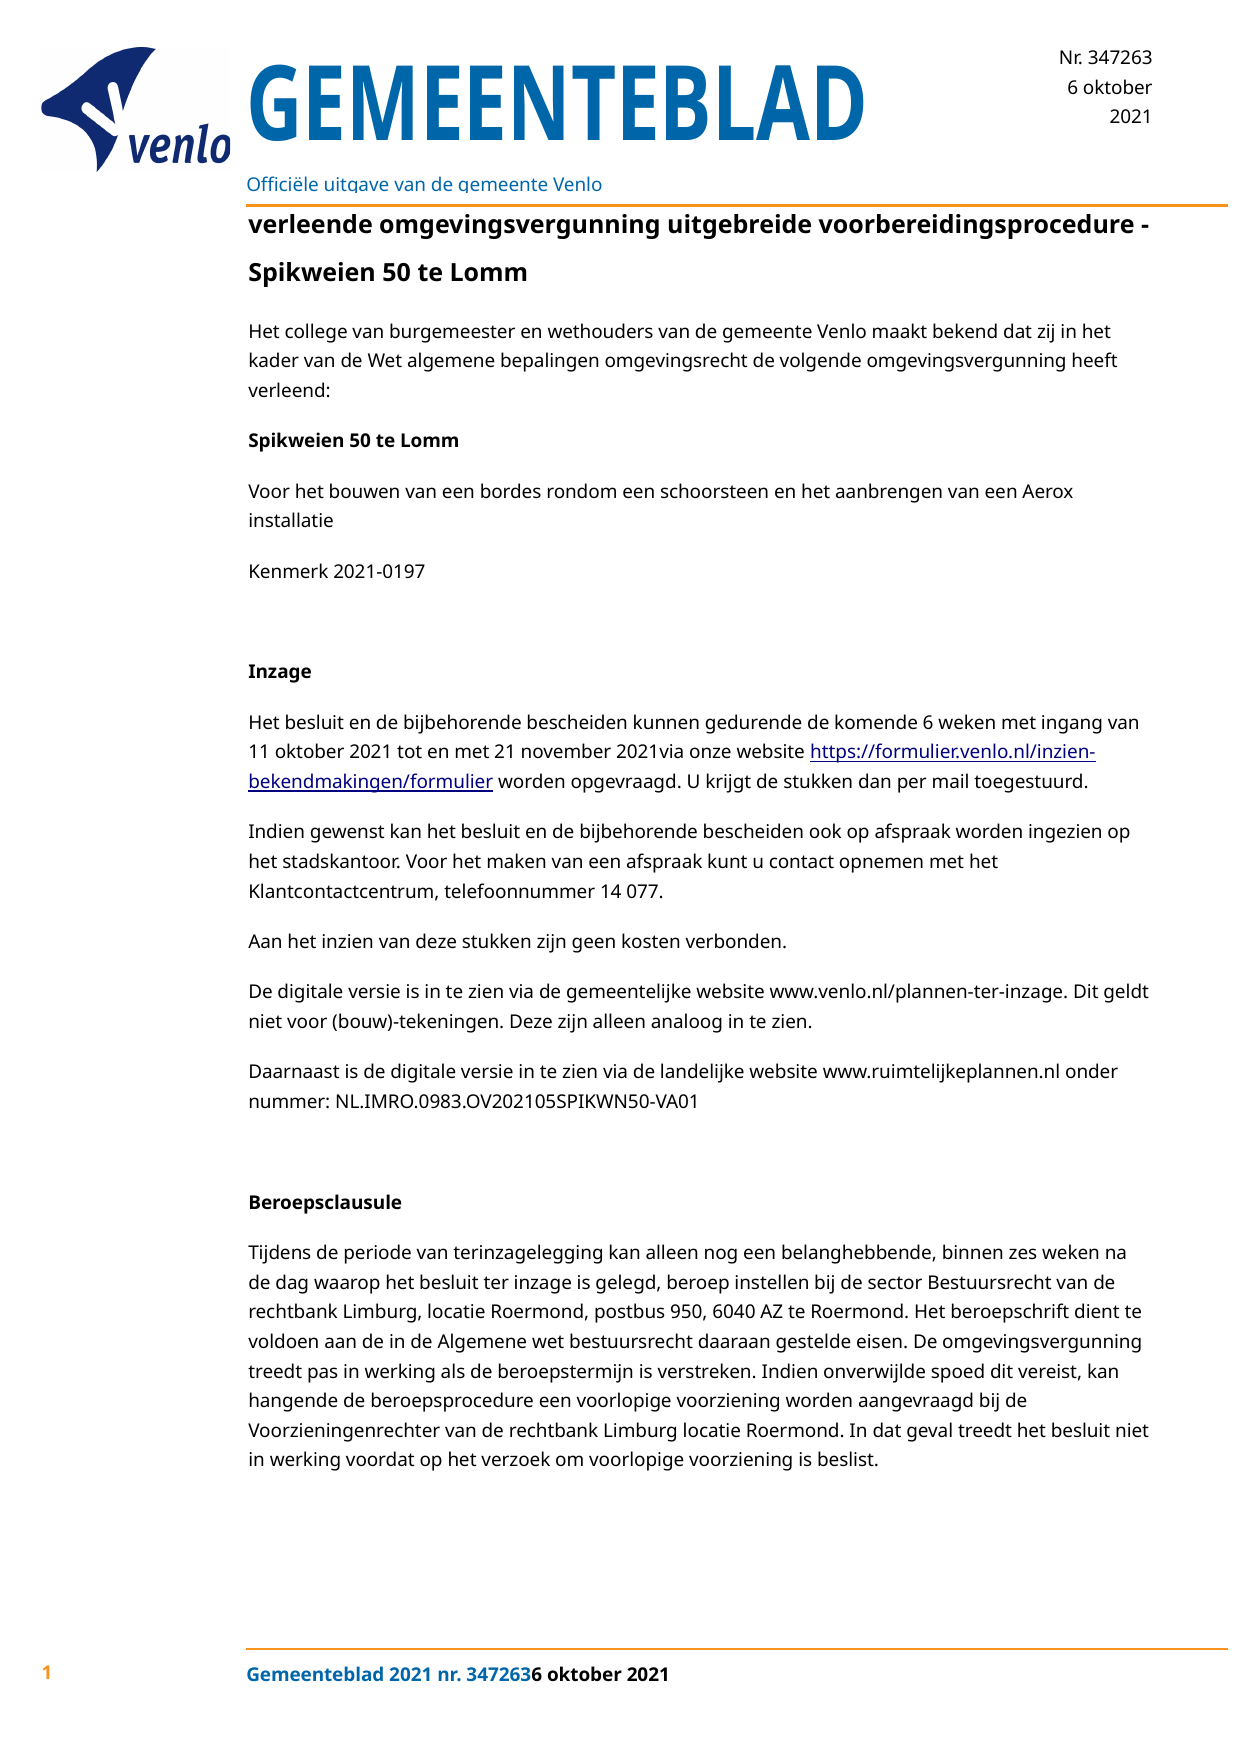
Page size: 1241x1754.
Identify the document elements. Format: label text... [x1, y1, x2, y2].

text Tijdens de periode van terinzagelegging kan alleen nog een belanghebbende, binnen zes weken na de dag waarop het besluit ter inzage is gelegd, beroep instellen bij de sector Bestuursrecht van de rechtbank Limburg, locatie Roermond, postbus 950, 6040 AZ te Roermond. Het beroepschrift dient te voldoen aan de in de Algemene wet bestuursrecht daaraan gestelde eisen. De omgevingsvergunning treedt pas in werking als de beroepstermijn is verstreken. Indien onverwijlde spoed dit vereist, kan hangende de beroepsprocedure een voorlopige voorziening worden aangevraagd bij de Voorzieningenrechter van de rechtbank Limburg locatie Roermond. In dat geval treedt het besluit niet in werking voordat op het verzoek om voorlopige voorziening is beslist. [248, 1239, 1152, 1472]
text Voor het bouwen van een bordes rondom een schoorsteen en het aanbrengen van een Aerox installatie [248, 478, 1152, 533]
text Beroepsclausule [248, 1189, 1152, 1215]
text Kenmerk 2021-0197 [248, 558, 1152, 584]
text Inzage [248, 659, 1152, 684]
text Spikweien 50 te Lomm [248, 427, 1152, 453]
picture [41, 47, 231, 172]
text Daarnaast is de digitale versie in te zien via de landelijke website www.ruimtelijkeplannen.nl onder nummer: NL.IMRO.0983.OV202105SPIKWN50-VA01 [248, 1059, 1152, 1114]
text verleende omgevingsvergunning uitgebreide voorbereidingsprocedure - Spikweien 50 te Lomm [248, 207, 1152, 288]
text Indien gewenst kan het besluit en de bijbehorende bescheiden ook op afspraak worden ingezien op het stadskantoor. Voor het maken van een afspraak kunt u contact opnemen met het Klantcontactcentrum, telefoonnummer 14 077. [248, 819, 1152, 904]
text Het college van burgemeester en wethouders van de gemeente Venlo maakt bekend dat zij in het kader van de Wet algemene bepalingen omgevingsrecht de volgende omgevingsvergunning heeft verleend: [248, 318, 1152, 403]
text Aan het inzien van deze stukken zijn geen kosten verbonden. [248, 928, 1152, 954]
text De digitale versie is in te zien via de gemeentelijke website www.venlo.nl/plannen-ter-inzage. Dit geldt niet voor (bouw)-tekeningen. Deze zijn alleen analoog in te zien. [248, 979, 1152, 1034]
text Het besluit en de bijbehorende bescheiden kunnen gedurende de komende 6 weken met ingang van 11 oktober 2021 tot en met 21 november 2021via onze website https://formulier.venlo.nl/inzien-bekendmakingen/formulier worden opgevraagd. U krijgt de stukken dan per mail toegestuurd. [248, 709, 1152, 794]
